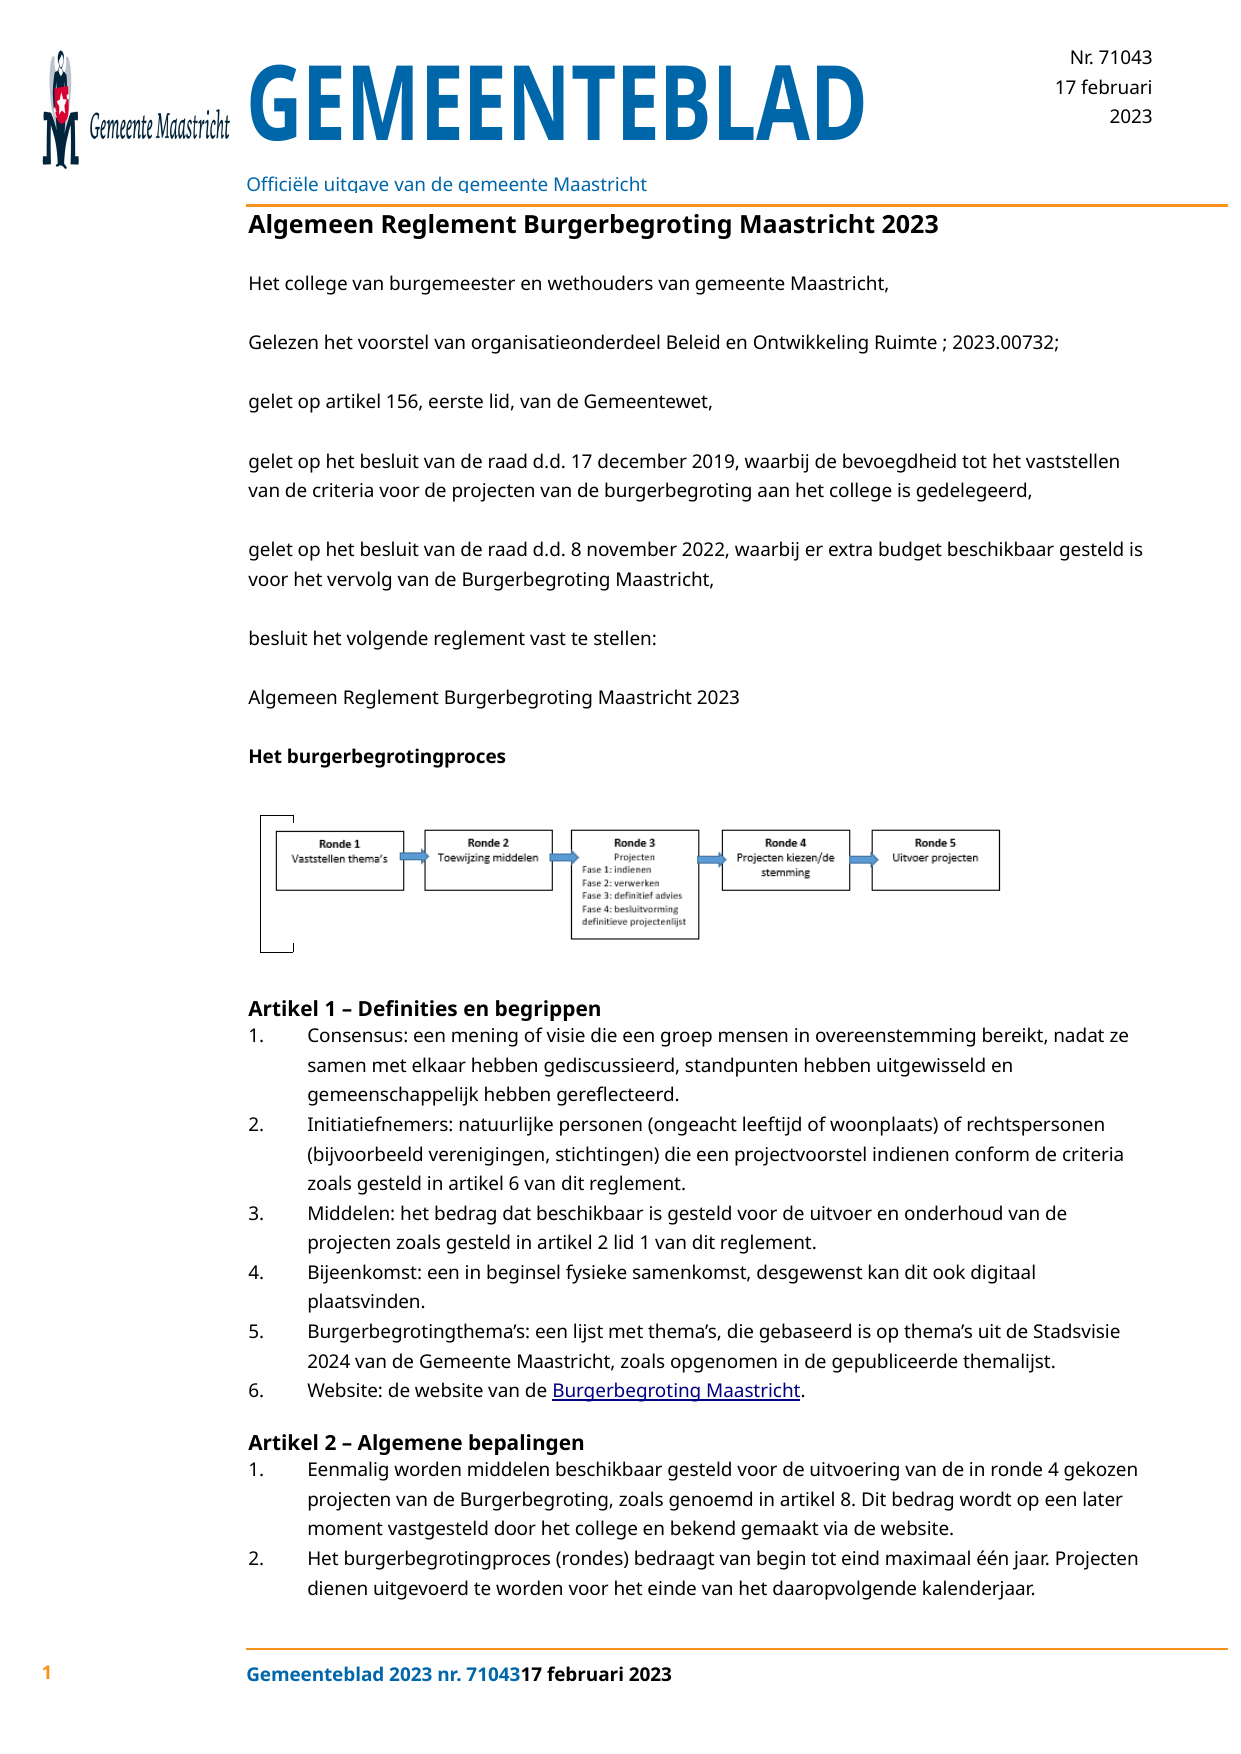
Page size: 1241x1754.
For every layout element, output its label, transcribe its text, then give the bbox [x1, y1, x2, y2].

text gelet op artikel 156, eerste lid, van de Gemeentewet, [248, 389, 1152, 414]
text Gelezen het voorstel van organisatieonderdeel Beleid en Ontwikkeling Ruimte ; 2023.00732; [248, 329, 1152, 355]
list Bijeenkomst: een in beginsel fysieke samenkomst, desgewenst kan dit ook digitaal plaatsvinden. [248, 1259, 1152, 1314]
text besluit het volgende reglement vast te stellen: [248, 625, 1152, 651]
list Consensus: een mening of visie die een groep mensen in overeenstemming bereikt, nadat ze samen met elkaar hebben gediscussieerd, standpunten hebben uitgewisseld en gemeenschappelijk hebben gereflecteerd. [248, 1022, 1152, 1107]
text gelet op het besluit van de raad d.d. 8 november 2022, waarbij er extra budget beschikbaar gesteld is voor het vervolg van de Burgerbegroting Maastricht, [248, 537, 1152, 592]
list Eenmalig worden middelen beschikbaar gesteld voor de uitvoering van de in ronde 4 gekozen projecten van de Burgerbegroting, zoals genoemd in artikel 8. Dit bedrag wordt op een later moment vastgesteld door het college en bekend gemaakt via de website. [248, 1456, 1152, 1541]
text gelet op het besluit van de raad d.d. 17 december 2019, waarbij de bevoegdheid tot het vaststellen van de criteria voor de projecten van de burgerbegroting aan het college is gedelegeerd, [248, 448, 1152, 503]
text Algemeen Reglement Burgerbegroting Maastricht 2023 [248, 684, 1152, 710]
text Algemeen Reglement Burgerbegroting Maastricht 2023 [248, 207, 1152, 241]
list Website: de website van de Burgerbegroting Maastricht. [248, 1377, 1152, 1403]
list Het burgerbegrotingproces (rondes) bedraagt van begin tot eind maximaal één jaar. Projecten dienen uitgevoerd te worden voor het einde van het daaropvolgende kalenderjaar. [248, 1545, 1152, 1600]
list Burgerbegrotingthema’s: een lijst met thema’s, die gebaseerd is op thema’s uit de Stadsvisie 2024 van de Gemeente Maastricht, zoals opgenomen in de gepubliceerde themalijst. [248, 1318, 1152, 1374]
picture [268, 823, 1008, 943]
list Middelen: het bedrag dat beschikbaar is gesteld voor de uitvoer en onderhoud van de projecten zoals gesteld in artikel 2 lid 1 van dit reglement. [248, 1200, 1152, 1255]
text Het burgerbegrotingproces [248, 744, 1152, 769]
list Initiatiefnemers: natuurlijke personen (ongeacht leeftijd of woonplaats) of rechtspersonen (bijvoorbeeld verenigingen, stichtingen) die een projectvoorstel indienen conform de criteria zoals gesteld in artikel 6 van dit reglement. [248, 1111, 1152, 1196]
text Artikel 2 – Algemene bepalingen [248, 1428, 1152, 1456]
picture [41, 47, 231, 172]
text Het college van burgemeester en wethouders van gemeente Maastricht, [248, 270, 1152, 296]
text Artikel 1 – Definities en begrippen [248, 994, 1152, 1022]
